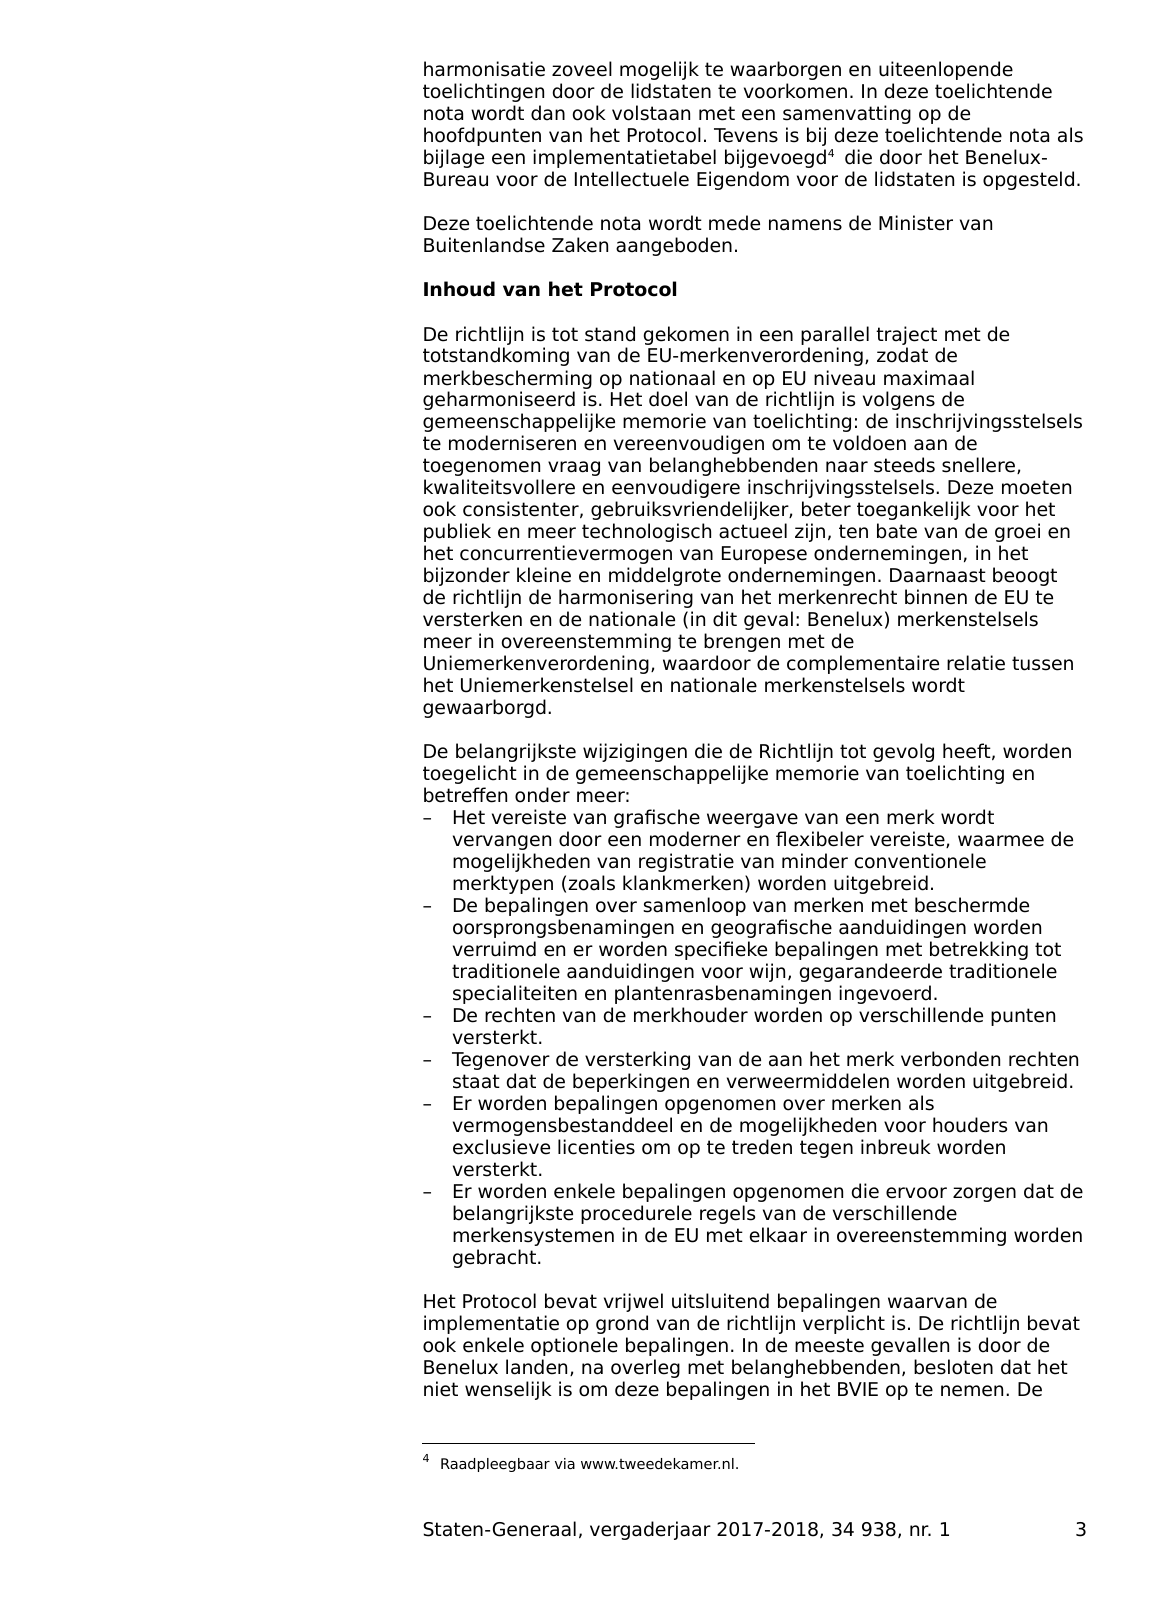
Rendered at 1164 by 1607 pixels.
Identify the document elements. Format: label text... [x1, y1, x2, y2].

text – De rechten van de merkhouder worden op verschillende punten versterkt. [422, 1005, 1087, 1049]
text – De bepalingen over samenloop van merken met beschermde oorsprongsbenamingen en geografische aanduidingen worden verruimd en er worden specifieke bepalingen met betrekking tot traditionele aanduidingen voor wijn, gegarandeerde traditionele specialiteiten en plantenrasbenamingen ingevoerd. [422, 895, 1087, 1005]
text harmonisatie zoveel mogelijk te waarborgen en uiteenlopende toelichtingen door de lidstaten te voorkomen. In deze toelichtende nota wordt dan ook volstaan met een samenvatting op de hoofdpunten van het Protocol. Tevens is bij deze toelichtende nota als bijlage een implementatietabel bijgevoegd die door het Benelux-Bureau voor de Intellectuele Eigendom voor de lidstaten is opgesteld. [422, 59, 1087, 191]
text – Tegenover de versterking van de aan het merk verbonden rechten staat dat de beperkingen en verweermiddelen worden uitgebreid. [422, 1049, 1087, 1093]
text – Er worden bepalingen opgenomen over merken als vermogensbestanddeel en de mogelijkheden voor houders van exclusieve licenties om op te treden tegen inbreuk worden versterkt. [422, 1093, 1087, 1181]
text De belangrijkste wijzigingen die de Richtlijn tot gevolg heeft, worden toegelicht in de gemeenschappelijke memorie van toelichting en betreffen onder meer: [422, 741, 1087, 807]
text Raadpleegbaar via www.tweedekamer.nl. [422, 1452, 1087, 1474]
text – Het vereiste van grafische weergave van een merk wordt vervangen door een moderner en flexibeler vereiste, waarmee de mogelijkheden van registratie van minder conventionele merktypen (zoals klankmerken) worden uitgebreid. [422, 807, 1087, 895]
text Het Protocol bevat vrijwel uitsluitend bepalingen waarvan de implementatie op grond van de richtlijn verplicht is. De richtlijn bevat ook enkele optionele bepalingen. In de meeste gevallen is door de Benelux landen, na overleg met belanghebbenden, besloten dat het niet wenselijk is om deze bepalingen in het BVIE op te nemen. De [422, 1291, 1087, 1401]
text De richtlijn is tot stand gekomen in een parallel traject met de totstandkoming van de EU-merkenverordening, zodat de merkbescherming op nationaal en op EU niveau maximaal geharmoniseerd is. Het doel van de richtlijn is volgens de gemeenschappelijke memorie van toelichting: de inschrijvingsstelsels te moderniseren en vereenvoudigen om te voldoen aan de toegenomen vraag van belanghebbenden naar steeds snellere, kwaliteitsvollere en eenvoudigere inschrijvingsstelsels. Deze moeten ook consistenter, gebruiksvriendelijker, beter toegankelijk voor het publiek en meer technologisch actueel zijn, ten bate van de groei en het concurrentievermogen van Europese ondernemingen, in het bijzonder kleine en middelgrote ondernemingen. Daarnaast beoogt de richtlijn de harmonisering van het merkenrecht binnen de EU te versterken en de nationale (in dit geval: Benelux) merkenstelsels meer in overeenstemming te brengen met de Uniemerkenverordening, waardoor de complementaire relatie tussen het Uniemerkenstelsel en nationale merkenstelsels wordt gewaarborgd. [422, 323, 1087, 719]
text Deze toelichtende nota wordt mede namens de Minister van Buitenlandse Zaken aangeboden. [422, 213, 1087, 257]
subtitle Inhoud van het Protocol [422, 279, 1087, 301]
text – Er worden enkele bepalingen opgenomen die ervoor zorgen dat de belangrijkste procedurele regels van de verschillende merkensystemen in de EU met elkaar in overeenstemming worden gebracht. [422, 1181, 1087, 1269]
